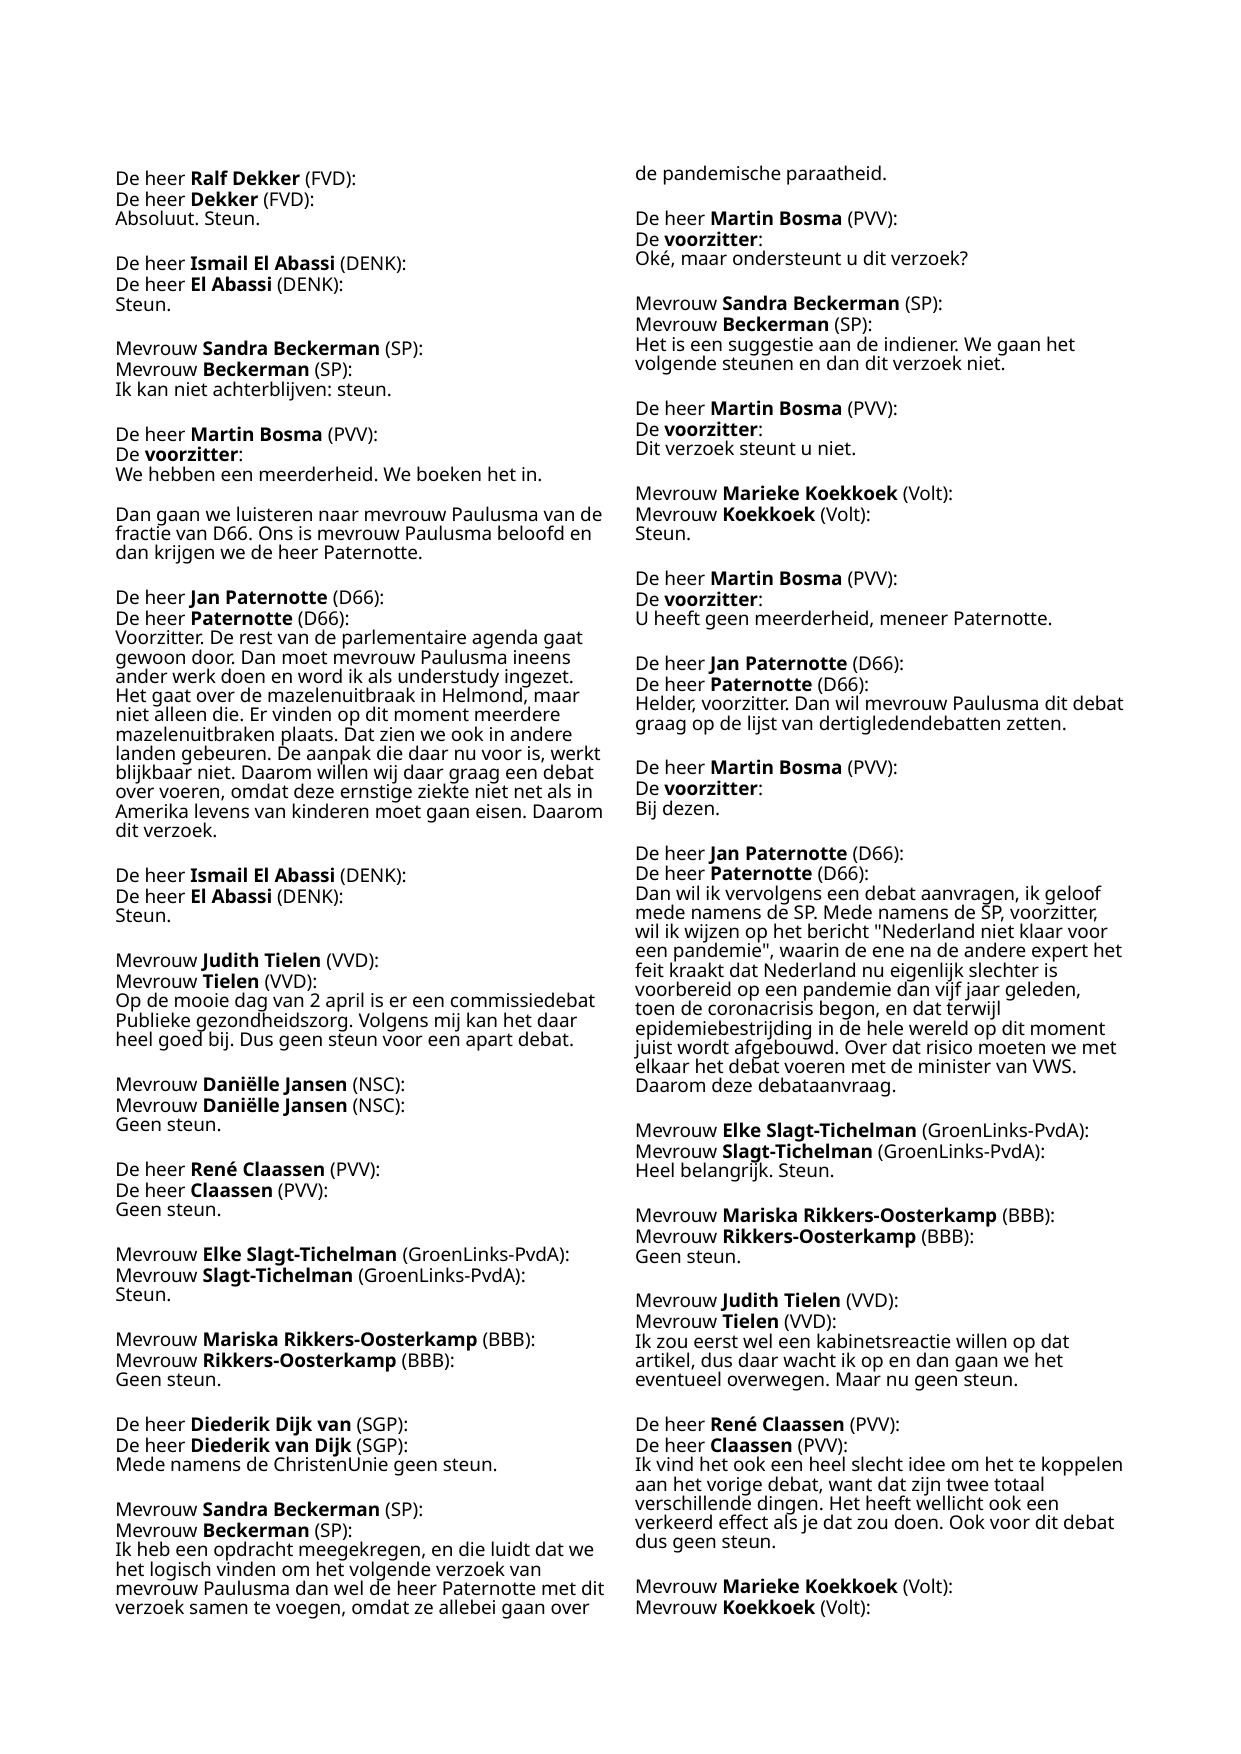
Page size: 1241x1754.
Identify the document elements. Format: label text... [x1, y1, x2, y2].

text Mevrouw Tielen (VVD): [635, 1313, 1125, 1333]
text Mevrouw Beckerman (SP): [115, 1522, 605, 1541]
text Mevrouw Mariska Rikkers-Oosterkamp (BBB): [115, 1326, 605, 1352]
text De heer Ralf Dekker (FVD): [115, 165, 605, 191]
text De heer Jan Paternotte (D66): [115, 584, 605, 610]
text De heer René Claassen (PVV): [115, 1156, 605, 1182]
text De heer Dekker (FVD): [115, 191, 605, 210]
text Bij dezen. [635, 799, 1125, 819]
text De voorzitter: [115, 446, 605, 466]
text De heer Paternotte (D66): [115, 610, 605, 629]
text Mevrouw Judith Tielen (VVD): [115, 947, 605, 973]
text Op de mooie dag van 2 april is er een commissiedebat Publieke gezondheidszorg. Volgens mij kan het daar heel goed bij. Dus geen steun voor een apart debat. [115, 992, 605, 1050]
text De heer Paternotte (D66): [635, 865, 1125, 885]
text Steun. [115, 907, 605, 926]
text De voorzitter: [635, 231, 1125, 250]
text Oké, maar ondersteunt u dit verzoek? [635, 250, 1125, 270]
text Ik vind het ook een heel slecht idee om het te koppelen aan het vorige debat, want dat zijn twee totaal verschillende dingen. Het heeft wellicht ook een verkeerd effect als je dat zou doen. Ook voor dit debat dus geen steun. [635, 1456, 1125, 1553]
text Dan gaan we luisteren naar mevrouw Paulusma van de fractie van D66. Ons is mevrouw Paulusma beloofd en dan krijgen we de heer Paternotte. [115, 506, 605, 563]
text Mevrouw Judith Tielen (VVD): [635, 1288, 1125, 1313]
text Mevrouw Tielen (VVD): [115, 973, 605, 992]
text De heer El Abassi (DENK): [115, 276, 605, 296]
text Het is een suggestie aan de indiener. We gaan het volgende steunen en dan dit verzoek niet. [635, 336, 1125, 374]
text Ik heb een opdracht meegekregen, en die luidt dat we het logisch vinden om het volgende verzoek van mevrouw Paulusma dan wel de heer Paternotte met dit verzoek samen te voegen, omdat ze allebei gaan over [115, 1541, 605, 1618]
text De heer Diederik Dijk van (SGP): [115, 1411, 605, 1437]
text De heer Jan Paternotte (D66): [635, 840, 1125, 865]
text De voorzitter: [635, 591, 1125, 610]
text De heer René Claassen (PVV): [635, 1411, 1125, 1437]
text We hebben een meerderheid. We boeken het in. [115, 466, 605, 485]
text Mevrouw Marieke Koekkoek (Volt): [635, 480, 1125, 506]
text Mevrouw Elke Slagt-Tichelman (GroenLinks-PvdA): [635, 1117, 1125, 1143]
text Dit verzoek steunt u niet. [635, 440, 1125, 459]
text De heer Paternotte (D66): [635, 676, 1125, 695]
text Steun. [115, 1286, 605, 1305]
text de pandemische paraatheid. [635, 165, 1125, 184]
text Geen steun. [635, 1248, 1125, 1267]
text De voorzitter: [635, 421, 1125, 440]
text Mevrouw Slagt-Tichelman (GroenLinks-PvdA): [115, 1267, 605, 1286]
text Mevrouw Beckerman (SP): [115, 361, 605, 381]
text Mevrouw Daniëlle Jansen (NSC): [115, 1071, 605, 1097]
text Ik zou eerst wel een kabinetsreactie willen op dat artikel, dus daar wacht ik op en dan gaan we het eventueel overwegen. Maar nu geen steun. [635, 1333, 1125, 1391]
text De heer Martin Bosma (PVV): [635, 754, 1125, 780]
text Mevrouw Marieke Koekkoek (Volt): [635, 1573, 1125, 1599]
text Voorzitter. De rest van de parlementaire agenda gaat gewoon door. Dan moet mevrouw Paulusma ineens ander werk doen en word ik als understudy ingezet. Het gaat over de mazelenuitbraak in Helmond, maar niet alleen die. Er vinden op dit moment meerdere mazelenuitbraken plaats. Dat zien we ook in andere landen gebeuren. De aanpak die daar nu voor is, werkt blijkbaar niet. Daarom willen wij daar graag een debat over voeren, omdat deze ernstige ziekte niet net als in Amerika levens van kinderen moet gaan eisen. Daarom dit verzoek. [115, 629, 605, 841]
text Absoluut. Steun. [115, 210, 605, 230]
text Mevrouw Beckerman (SP): [635, 316, 1125, 336]
text Geen steun. [115, 1201, 605, 1220]
text Mevrouw Sandra Beckerman (SP): [635, 291, 1125, 316]
text De heer Jan Paternotte (D66): [635, 650, 1125, 676]
text Geen steun. [115, 1116, 605, 1135]
text De heer Ismail El Abassi (DENK): [115, 251, 605, 276]
text Dan wil ik vervolgens een debat aanvragen, ik geloof mede namens de SP. Mede namens de SP, voorzitter, wil ik wijzen op het bericht "Nederland niet klaar voor een pandemie", waarin de ene na de andere expert het feit kraakt dat Nederland nu eigenlijk slechter is voorbereid op een pandemie dan vijf jaar geleden, toen de coronacrisis begon, en dat terwijl epidemiebestrijding in de hele wereld op dit moment juist wordt afgebouwd. Over dat risico moeten we met elkaar het debat voeren met de minister van VWS. Daarom deze debataanvraag. [635, 885, 1125, 1097]
text Steun. [115, 296, 605, 315]
text De heer Diederik van Dijk (SGP): [115, 1437, 605, 1456]
text Mevrouw Koekkoek (Volt): [635, 506, 1125, 525]
text Mede namens de ChristenUnie geen steun. [115, 1456, 605, 1476]
text De heer El Abassi (DENK): [115, 888, 605, 907]
text Geen steun. [115, 1371, 605, 1391]
text Helder, voorzitter. Dan wil mevrouw Paulusma dit debat graag op de lijst van dertigledendebatten zetten. [635, 695, 1125, 734]
text De heer Claassen (PVV): [635, 1437, 1125, 1456]
text De heer Martin Bosma (PVV): [635, 565, 1125, 591]
text De heer Martin Bosma (PVV): [115, 421, 605, 446]
text Ik kan niet achterblijven: steun. [115, 381, 605, 400]
text Mevrouw Daniëlle Jansen (NSC): [115, 1097, 605, 1116]
text U heeft geen meerderheid, meneer Paternotte. [635, 610, 1125, 629]
text De voorzitter: [635, 780, 1125, 799]
text Mevrouw Elke Slagt-Tichelman (GroenLinks-PvdA): [115, 1241, 605, 1267]
text Heel belangrijk. Steun. [635, 1162, 1125, 1182]
text De heer Claassen (PVV): [115, 1182, 605, 1201]
text Mevrouw Sandra Beckerman (SP): [115, 1496, 605, 1522]
text Mevrouw Mariska Rikkers-Oosterkamp (BBB): [635, 1203, 1125, 1228]
text Mevrouw Rikkers-Oosterkamp (BBB): [635, 1228, 1125, 1248]
text De heer Martin Bosma (PVV): [635, 395, 1125, 421]
text Mevrouw Koekkoek (Volt): [635, 1599, 1125, 1618]
text Mevrouw Rikkers-Oosterkamp (BBB): [115, 1352, 605, 1371]
text Mevrouw Slagt-Tichelman (GroenLinks-PvdA): [635, 1143, 1125, 1162]
text De heer Ismail El Abassi (DENK): [115, 862, 605, 888]
text Mevrouw Sandra Beckerman (SP): [115, 336, 605, 361]
text Steun. [635, 525, 1125, 544]
text De heer Martin Bosma (PVV): [635, 205, 1125, 231]
